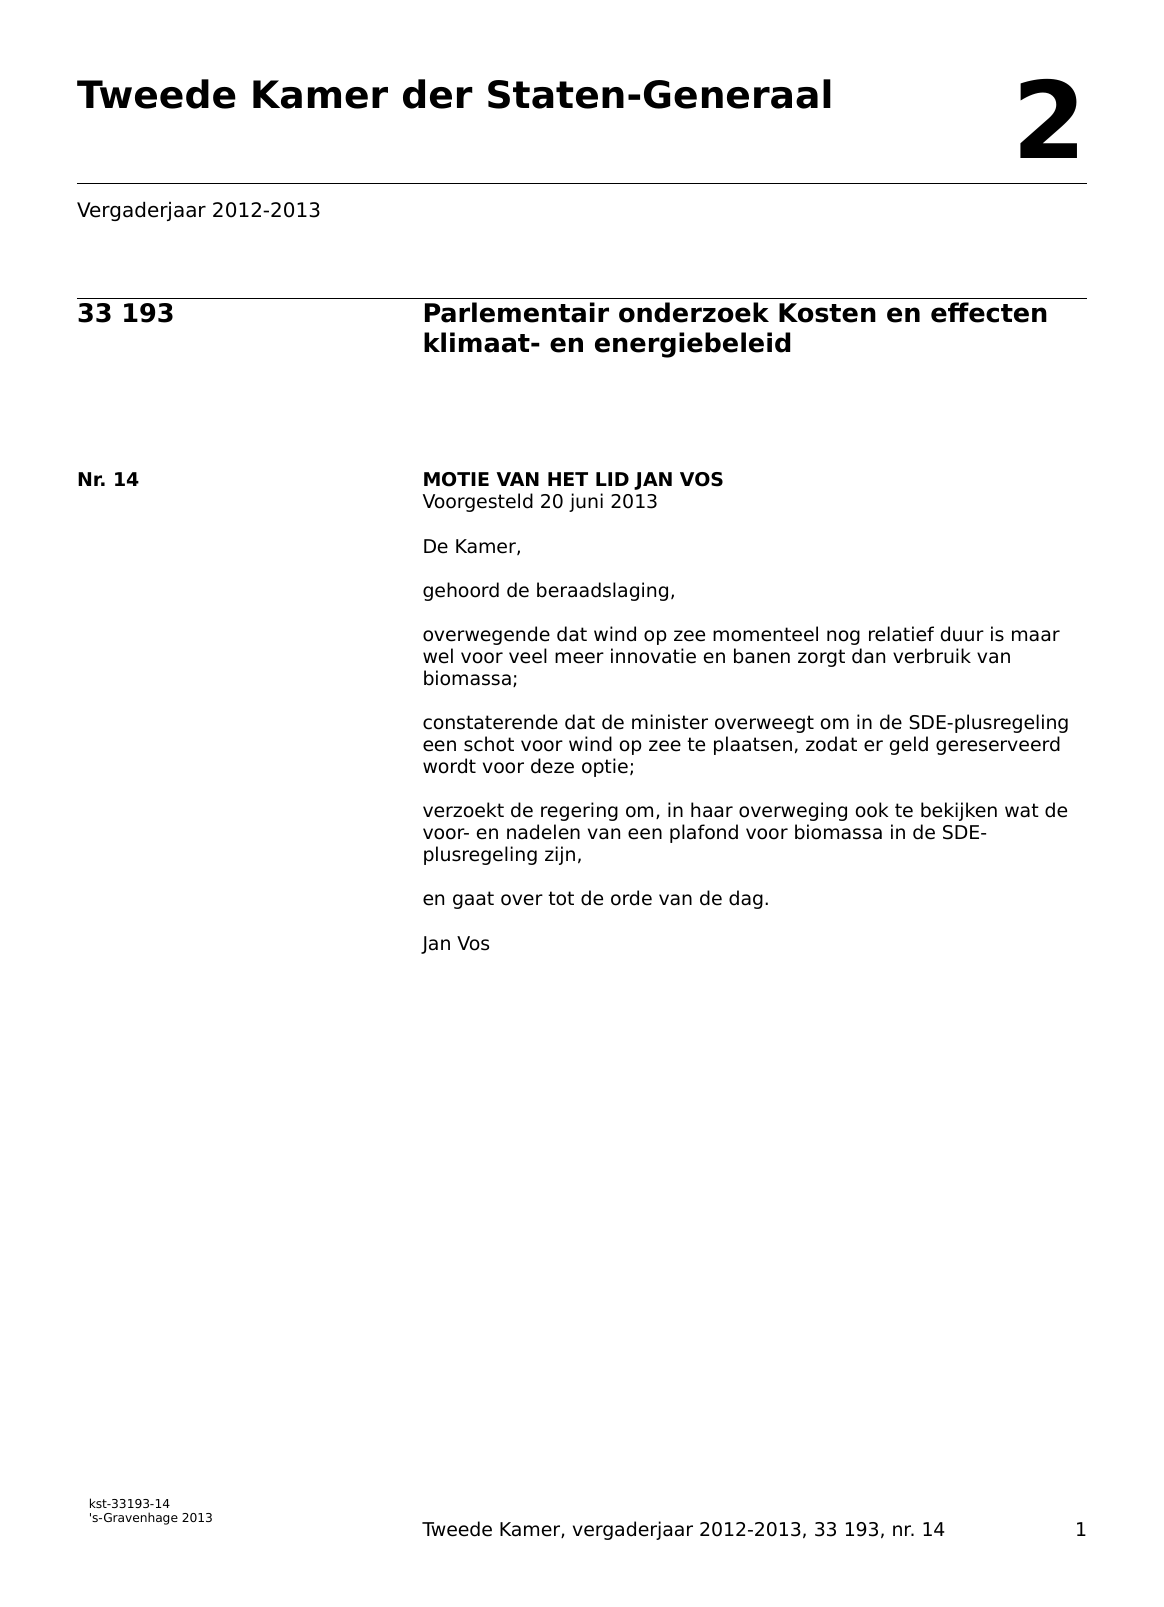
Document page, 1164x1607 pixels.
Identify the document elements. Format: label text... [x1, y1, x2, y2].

text verzoekt de regering om, in haar overweging ook te bekijken wat de voor- en nadelen van een plafond voor biomassa in de SDE-plusregeling zijn, [422, 800, 1087, 866]
text en gaat over tot de orde van de dag. [422, 888, 1087, 910]
text Jan Vos [422, 932, 1087, 954]
subtitle Nr. 14 MOTIE VAN HET LID JAN VOS [77, 469, 1087, 491]
text gehoord de beraadslaging, [422, 580, 1087, 602]
table_header Tweede Kamer der Staten-Generaal [77, 59, 886, 183]
text Voorgesteld 20 juni 2013 [422, 491, 1087, 513]
table_cell Vergaderjaar 2012-2013 [77, 184, 1087, 298]
text constaterende dat de minister overweegt om in de SDE-plusregeling een schot voor wind op zee te plaatsen, zodat er geld gereserveerd wordt voor deze optie; [422, 712, 1087, 778]
text 's-Gravenhage 2013 [88, 1511, 323, 1525]
subtitle 33 193 Parlementair onderzoek Kosten en effecten klimaat- en energiebeleid [77, 299, 1087, 358]
text overwegende dat wind op zee momenteel nog relatief duur is maar wel voor veel meer innovatie en banen zorgt dan verbruik van biomassa; [422, 624, 1087, 690]
text De Kamer, [422, 536, 1087, 557]
table_header 2 [886, 59, 1087, 183]
text kst-33193-14 [88, 1497, 323, 1511]
